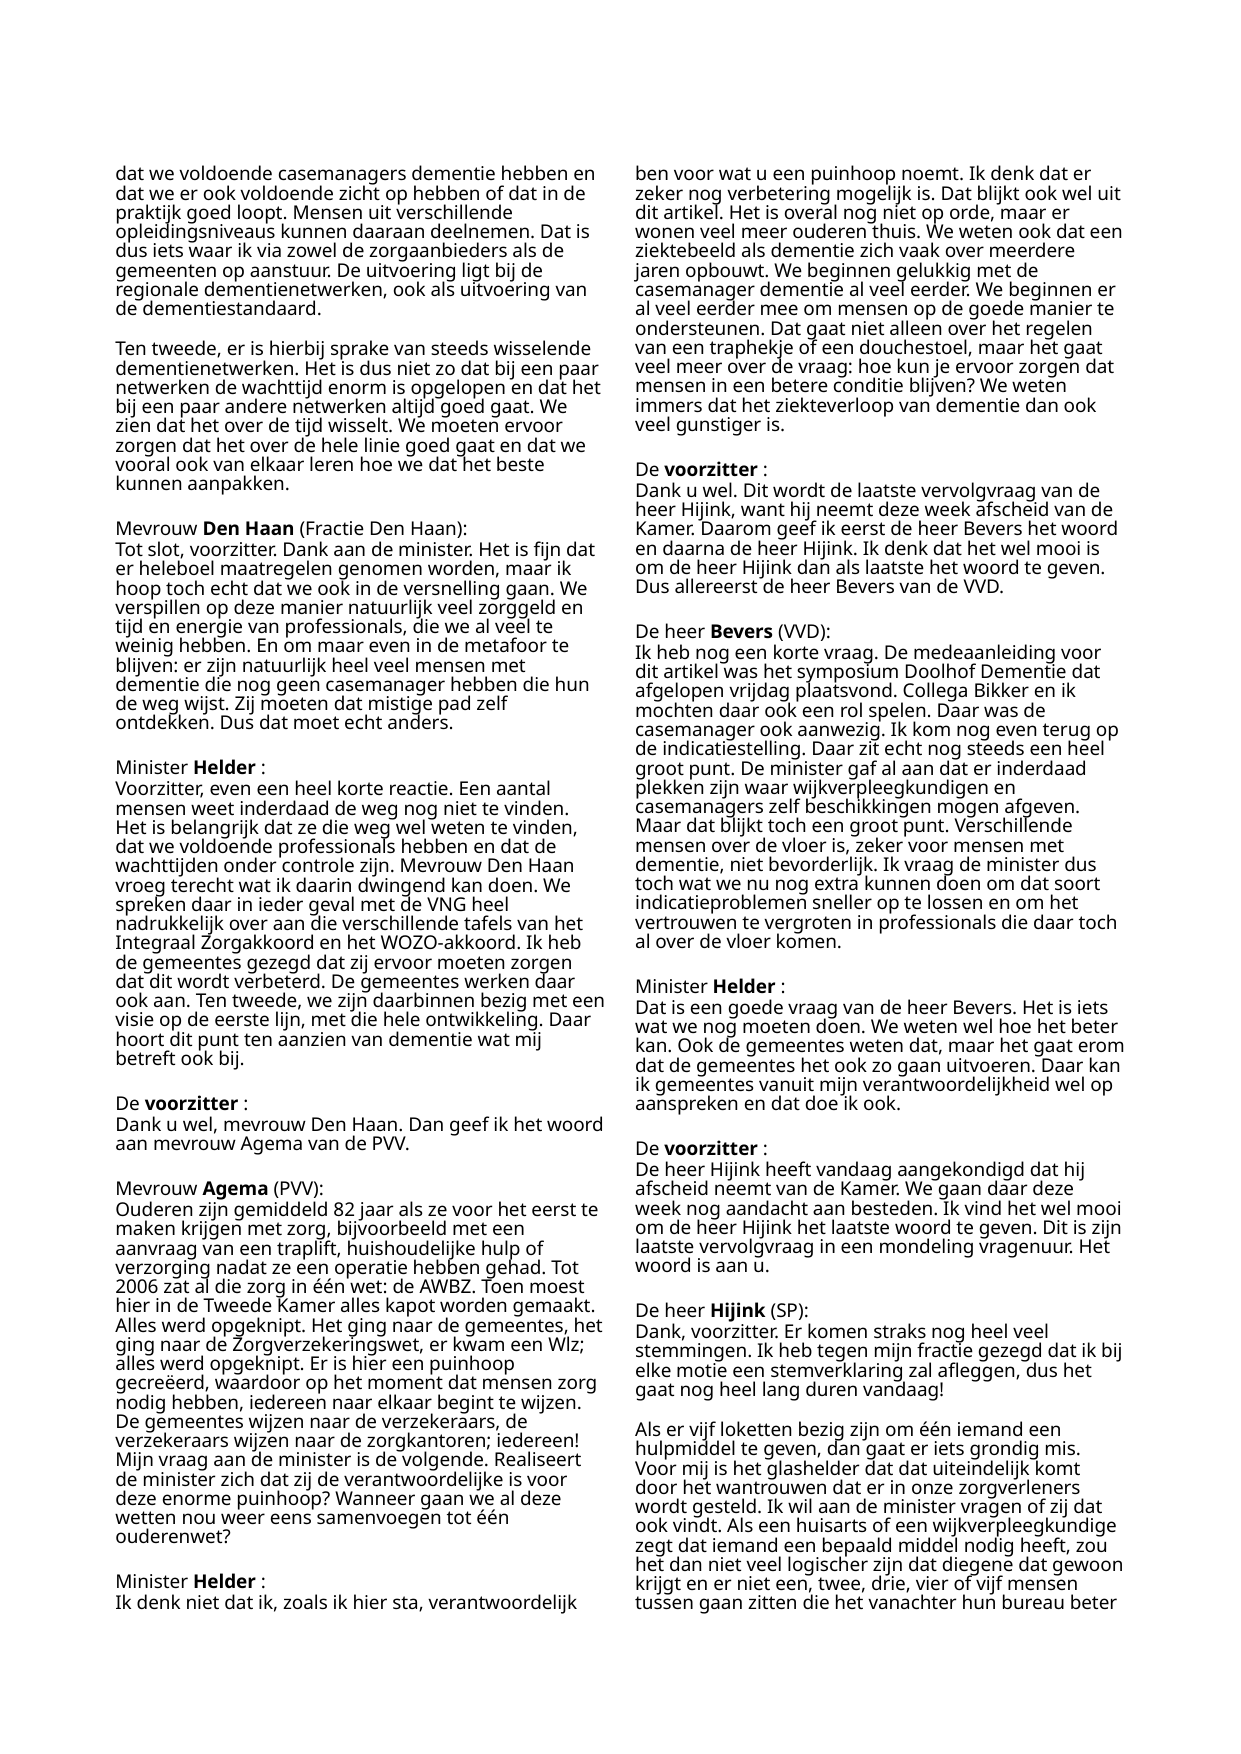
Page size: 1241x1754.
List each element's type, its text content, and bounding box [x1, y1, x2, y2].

text De heer Hijink (SP): [635, 1297, 1125, 1323]
text Dat is een goede vraag van de heer Bevers. Het is iets wat we nog moeten doen. We weten wel hoe het beter kan. Ook de gemeentes weten dat, maar het gaat erom dat de gemeentes het ook zo gaan uitvoeren. Daar kan ik gemeentes vanuit mijn verantwoordelijkheid wel op aanspreken en dat doe ik ook. [635, 999, 1125, 1114]
text Tot slot, voorzitter. Dank aan de minister. Het is fijn dat er heleboel maatregelen genomen worden, maar ik hoop toch echt dat we ook in de versnelling gaan. We verspillen op deze manier natuurlijk veel zorggeld en tijd en energie van professionals, die we al veel te weinig hebben. En om maar even in de metafoor te blijven: er zijn natuurlijk heel veel mensen met dementie die nog geen casemanager hebben die hun de weg wijst. Zij moeten dat mistige pad zelf ontdekken. Dus dat moet echt anders. [115, 541, 605, 734]
text Mevrouw Agema (PVV): [115, 1175, 605, 1201]
text Ik heb nog een korte vraag. De medeaanleiding voor dit artikel was het symposium Doolhof Dementie dat afgelopen vrijdag plaatsvond. Collega Bikker en ik mochten daar ook een rol spelen. Daar was de casemanager ook aanwezig. Ik kom nog even terug op de indicatiestelling. Daar zit echt nog steeds een heel groot punt. De minister gaf al aan dat er inderdaad plekken zijn waar wijkverpleegkundigen en casemanagers zelf beschikkingen mogen afgeven. Maar dat blijkt toch een groot punt. Verschillende mensen over de vloer is, zeker voor mensen met dementie, niet bevorderlijk. Ik vraag de minister dus toch wat we nu nog extra kunnen doen om dat soort indicatieproblemen sneller op te lossen en om het vertrouwen te vergroten in professionals die daar toch al over de vloer komen. [635, 644, 1125, 952]
text De voorzitter : [635, 456, 1125, 482]
text ben voor wat u een puinhoop noemt. Ik denk dat er zeker nog verbetering mogelijk is. Dat blijkt ook wel uit dit artikel. Het is overal nog niet op orde, maar er wonen veel meer ouderen thuis. We weten ook dat een ziektebeeld als dementie zich vaak over meerdere jaren opbouwt. We beginnen gelukkig met de casemanager dementie al veel eerder. We beginnen er al veel eerder mee om mensen op de goede manier te ondersteunen. Dat gaat niet alleen over het regelen van een traphekje of een douchestoel, maar het gaat veel meer over de vraag: hoe kun je ervoor zorgen dat mensen in een betere conditie blijven? We weten immers dat het ziekteverloop van dementie dan ook veel gunstiger is. [635, 165, 1125, 435]
text Ik denk niet dat ik, zoals ik hier sta, verantwoordelijk [115, 1594, 605, 1614]
text Ten tweede, er is hierbij sprake van steeds wisselende dementienetwerken. Het is dus niet zo dat bij een paar netwerken de wachttijd enorm is opgelopen en dat het bij een paar andere netwerken altijd goed gaat. We zien dat het over de tijd wisselt. We moeten ervoor zorgen dat het over de hele linie goed gaat en dat we vooral ook van elkaar leren hoe we dat het beste kunnen aanpakken. [115, 340, 605, 494]
text De heer Bevers (VVD): [635, 618, 1125, 644]
text Dank u wel. Dit wordt de laatste vervolgvraag van de heer Hijink, want hij neemt deze week afscheid van de Kamer. Daarom geef ik eerst de heer Bevers het woord en daarna de heer Hijink. Ik denk dat het wel mooi is om de heer Hijink dan als laatste het woord te geven. Dus allereerst de heer Bevers van de VVD. [635, 482, 1125, 597]
text Dank, voorzitter. Er komen straks nog heel veel stemmingen. Ik heb tegen mijn fractie gezegd dat ik bij elke motie een stemverklaring zal afleggen, dus het gaat nog heel lang duren vandaag! [635, 1323, 1125, 1400]
text Voorzitter, even een heel korte reactie. Een aantal mensen weet inderdaad de weg nog niet te vinden. Het is belangrijk dat ze die weg wel weten te vinden, dat we voldoende professionals hebben en dat de wachttijden onder controle zijn. Mevrouw Den Haan vroeg terecht wat ik daarin dwingend kan doen. We spreken daar in ieder geval met de VNG heel nadrukkelijk over aan die verschillende tafels van het Integraal Zorgakkoord en het WOZO-akkoord. Ik heb de gemeentes gezegd dat zij ervoor moeten zorgen dat dit wordt verbeterd. De gemeentes werken daar ook aan. Ten tweede, we zijn daarbinnen bezig met een visie op de eerste lijn, met die hele ontwikkeling. Daar hoort dit punt ten aanzien van dementie wat mij betreft ook bij. [115, 780, 605, 1069]
text dat we voldoende casemanagers dementie hebben en dat we er ook voldoende zicht op hebben of dat in de praktijk goed loopt. Mensen uit verschillende opleidingsniveaus kunnen daaraan deelnemen. Dat is dus iets waar ik via zowel de zorgaanbieders als de gemeenten op aanstuur. De uitvoering ligt bij de regionale dementienetwerken, ook als uitvoering van de dementiestandaard. [115, 165, 605, 319]
text Ouderen zijn gemiddeld 82 jaar als ze voor het eerst te maken krijgen met zorg, bijvoorbeeld met een aanvraag van een traplift, huishoudelijke hulp of verzorging nadat ze een operatie hebben gehad. Tot 2006 zat al die zorg in één wet: de AWBZ. Toen moest hier in de Tweede Kamer alles kapot worden gemaakt. Alles werd opgeknipt. Het ging naar de gemeentes, het ging naar de Zorgverzekeringswet, er kwam een Wlz; alles werd opgeknipt. Er is hier een puinhoop gecreëerd, waardoor op het moment dat mensen zorg nodig hebben, iedereen naar elkaar begint te wijzen. De gemeentes wijzen naar de verzekeraars, de verzekeraars wijzen naar de zorgkantoren; iedereen! Mijn vraag aan de minister is de volgende. Realiseert de minister zich dat zij de verantwoordelijke is voor deze enorme puinhoop? Wanneer gaan we al deze wetten nou weer eens samenvoegen tot één ouderenwet? [115, 1201, 605, 1548]
text Minister Helder : [115, 754, 605, 780]
text De voorzitter : [635, 1135, 1125, 1161]
text Als er vijf loketten bezig zijn om één iemand een hulpmiddel te geven, dan gaat er iets grondig mis. Voor mij is het glashelder dat dat uiteindelijk komt door het wantrouwen dat er in onze zorgverleners wordt gesteld. Ik wil aan de minister vragen of zij dat ook vindt. Als een huisarts of een wijkverpleegkundige zegt dat iemand een bepaald middel nodig heeft, zou het dan niet veel logischer zijn dat diegene dat gewoon krijgt en er niet een, twee, drie, vier of vijf mensen tussen gaan zitten die het vanachter hun bureau beter [635, 1421, 1125, 1614]
text Minister Helder : [115, 1569, 605, 1594]
text Minister Helder : [635, 973, 1125, 999]
text Dank u wel, mevrouw Den Haan. Dan geef ik het woord aan mevrouw Agema van de PVV. [115, 1116, 605, 1154]
text De voorzitter : [115, 1090, 605, 1116]
text Mevrouw Den Haan (Fractie Den Haan): [115, 515, 605, 541]
text De heer Hijink heeft vandaag aangekondigd dat hij afscheid neemt van de Kamer. We gaan daar deze week nog aandacht aan besteden. Ik vind het wel mooi om de heer Hijink het laatste woord te geven. Dit is zijn laatste vervolgvraag in een mondeling vragenuur. Het woord is aan u. [635, 1161, 1125, 1277]
